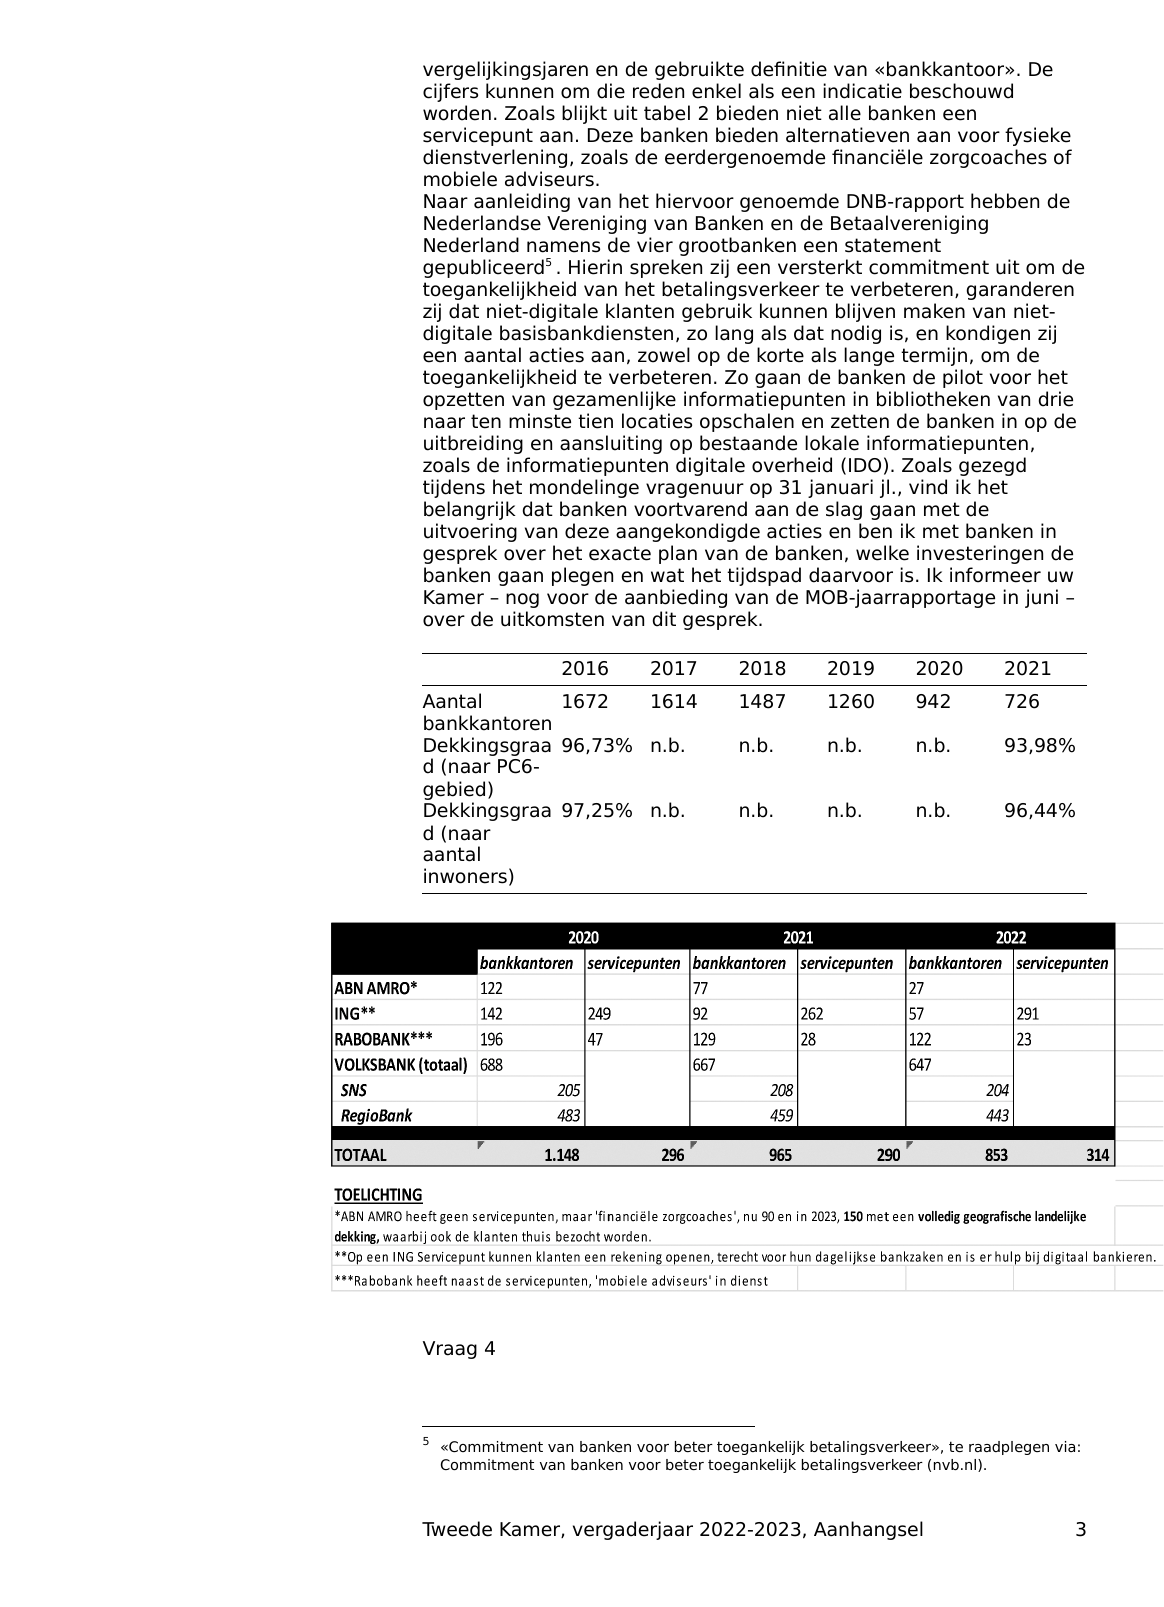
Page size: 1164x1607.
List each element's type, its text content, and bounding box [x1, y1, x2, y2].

table_header 2021 [998, 654, 1087, 685]
table_header 2017 [644, 654, 732, 685]
table_cell 97,25% [555, 800, 644, 893]
table_cell 1260 [821, 686, 909, 734]
table_cell 93,98% [998, 735, 1087, 800]
table_cell n.b. [910, 800, 998, 893]
table_cell Dekkingsgraad (naar PC6-gebied) [422, 735, 555, 800]
table_cell n.b. [821, 735, 909, 800]
table_cell n.b. [732, 800, 821, 893]
table_cell 1614 [644, 686, 732, 734]
table_cell n.b. [732, 735, 821, 800]
table_cell 726 [998, 686, 1087, 734]
text Naar aanleiding van het hiervoor genoemde DNB-rapport hebben de Nederlandse Vereniging van Banken en de Betaalvereniging Nederland namens de vier grootbanken een statement gepubliceerd. Hierin spreken zij een versterkt commitment uit om de toegankelijkheid van het betalingsverkeer te verbeteren, garanderen zij dat niet-digitale klanten gebruik kunnen blijven maken van niet-digitale basisbankdiensten, zo lang als dat nodig is, en kondigen zij een aantal acties aan, zowel op de korte als lange termijn, om de toegankelijkheid te verbeteren. Zo gaan de banken de pilot voor het opzetten van gezamenlijke informatiepunten in bibliotheken van drie naar ten minste tien locaties opschalen en zetten de banken in op de uitbreiding en aansluiting op bestaande lokale informatiepunten, zoals de informatiepunten digitale overheid (IDO). Zoals gezegd tijdens het mondelinge vragenuur op 31 januari jl., vind ik het belangrijk dat banken voortvarend aan de slag gaan met de uitvoering van deze aangekondigde acties en ben ik met banken in gesprek over het exacte plan van de banken, welke investeringen de banken gaan plegen en wat het tijdspad daarvoor is. Ik informeer uw Kamer – nog voor de aanbieding van de MOB-jaarrapportage in juni – over de uitkomsten van dit gesprek. [422, 191, 1087, 631]
table_cell n.b. [821, 800, 909, 893]
table_header 2020 [910, 654, 998, 685]
table_cell 942 [910, 686, 998, 734]
table_cell n.b. [644, 735, 732, 800]
table_cell Aantal bankkantoren [422, 686, 555, 734]
table_header 2016 [555, 654, 644, 685]
table_header 2019 [821, 654, 909, 685]
table_header 2018 [732, 654, 821, 685]
text «Commitment van banken voor beter toegankelijk betalingsverkeer», te raadplegen via: Commitment van banken voor beter toegankelijk betalingsverkeer (nvb.nl). [422, 1435, 1087, 1474]
text Vraag 4 [422, 1338, 1087, 1360]
table_cell 1487 [732, 686, 821, 734]
table_cell 96,73% [555, 735, 644, 800]
text vergelijkingsjaren en de gebruikte definitie van «bankkantoor». De cijfers kunnen om die reden enkel als een indicatie beschouwd worden. Zoals blijkt uit tabel 2 bieden niet alle banken een servicepunt aan. Deze banken bieden alternatieven aan voor fysieke dienstverlening, zoals de eerdergenoemde financiële zorgcoaches of mobiele adviseurs. [422, 59, 1087, 191]
picture [330, 916, 1164, 1295]
table_header [422, 654, 555, 685]
table_cell n.b. [644, 800, 732, 893]
table_cell 96,44% [998, 800, 1087, 893]
table_cell 1672 [555, 686, 644, 734]
table_cell n.b. [910, 735, 998, 800]
table_cell Dekkingsgraad (naar aantal inwoners) [422, 800, 555, 893]
